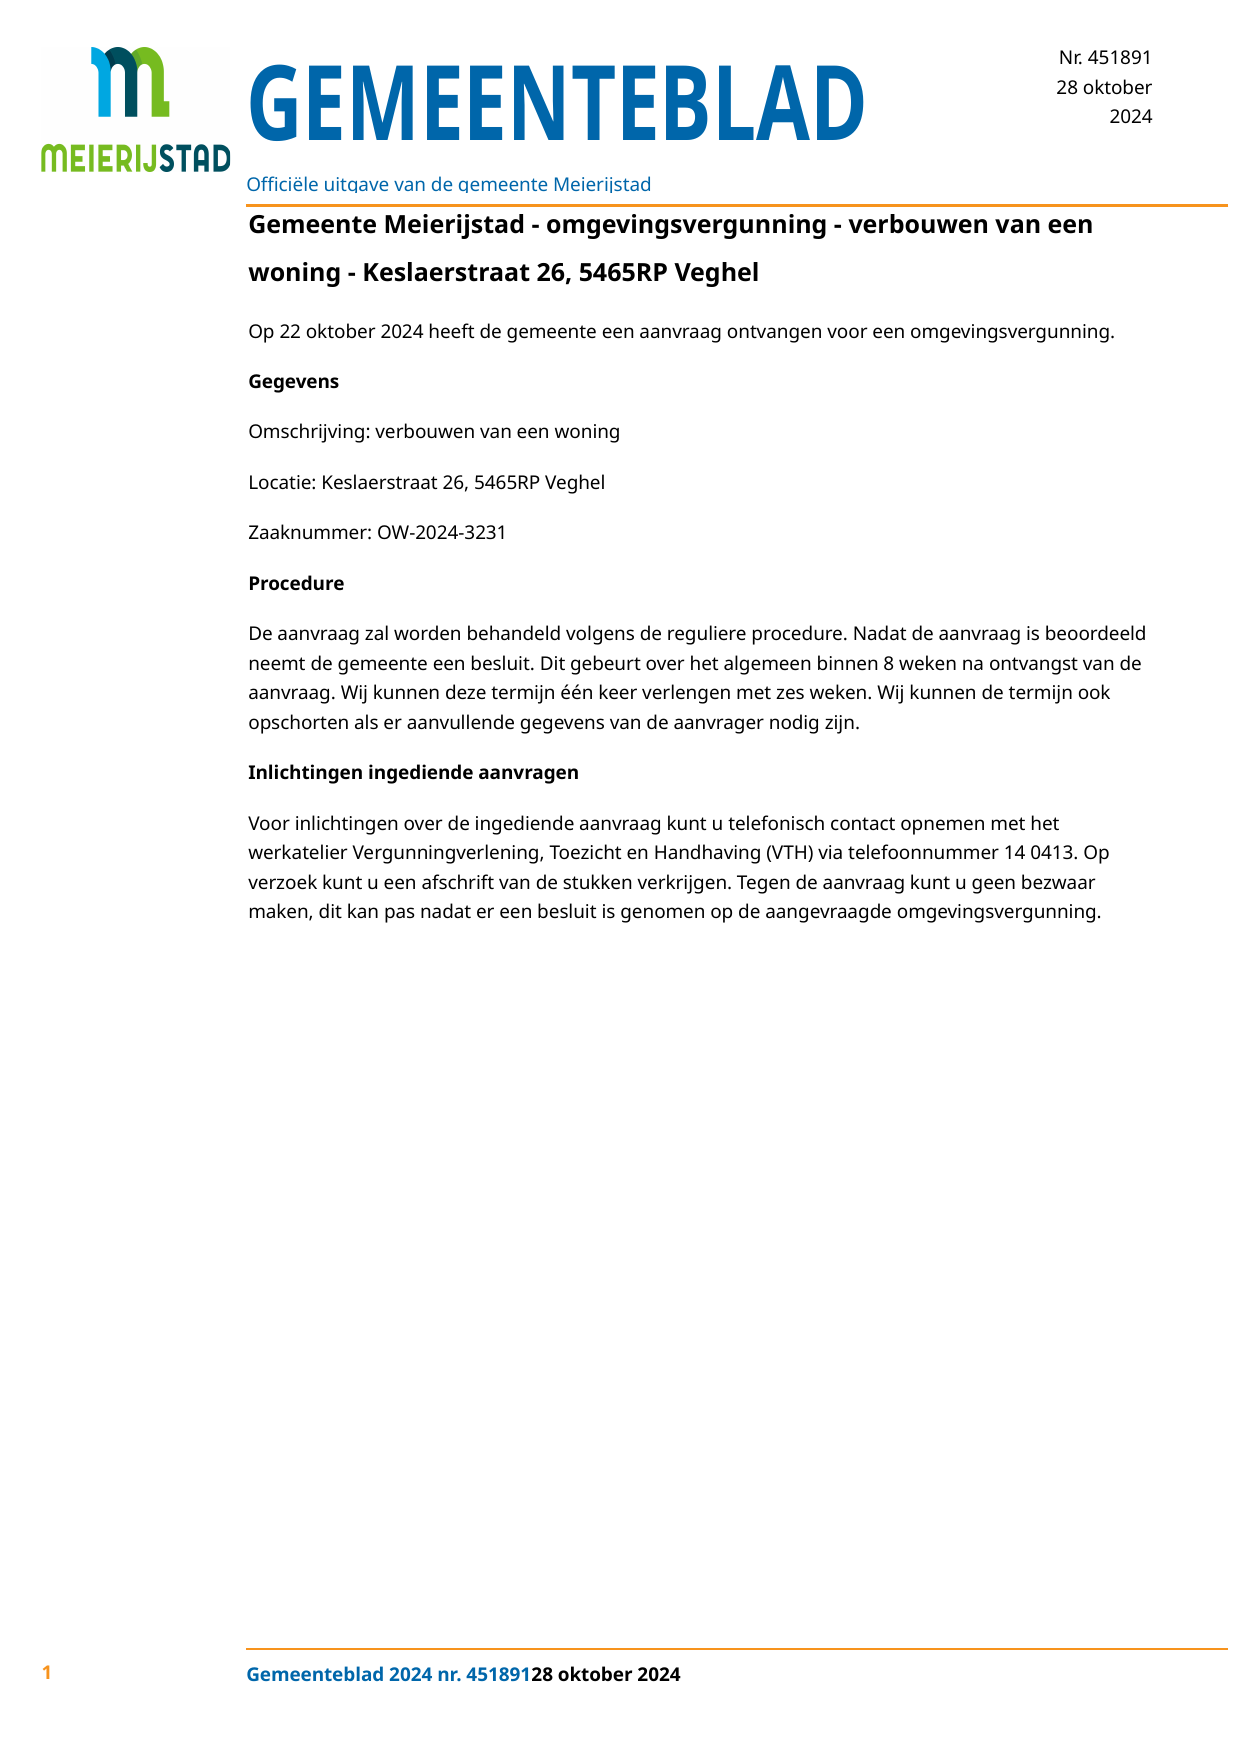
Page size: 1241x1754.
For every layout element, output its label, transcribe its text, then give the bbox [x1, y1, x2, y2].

text Op 22 oktober 2024 heeft de gemeente een aanvraag ontvangen voor een omgevingsvergunning. [248, 318, 1152, 344]
text Inlichtingen ingediende aanvragen [248, 759, 1152, 785]
text Zaaknummer: OW-2024-3231 [248, 519, 1152, 545]
text De aanvraag zal worden behandeld volgens de reguliere procedure. Nadat de aanvraag is beoordeeld neemt de gemeente een besluit. Dit gebeurt over het algemeen binnen 8 weken na ontvangst van de aanvraag. Wij kunnen deze termijn één keer verlengen met zes weken. Wij kunnen de termijn ook opschorten als er aanvullende gegevens van de aanvrager nodig zijn. [248, 620, 1152, 735]
text Procedure [248, 570, 1152, 596]
text Locatie: Keslaerstraat 26, 5465RP Veghel [248, 469, 1152, 495]
picture [41, 47, 231, 172]
text Gemeente Meierijstad - omgevingsvergunning - verbouwen van een woning - Keslaerstraat 26, 5465RP Veghel [248, 207, 1152, 288]
text Gegevens [248, 368, 1152, 394]
text Omschrijving: verbouwen van een woning [248, 419, 1152, 444]
text Voor inlichtingen over de ingediende aanvraag kunt u telefonisch contact opnemen met het werkatelier Vergunningverlening, Toezicht en Handhaving (VTH) via telefoonnummer 14 0413. Op verzoek kunt u een afschrift van de stukken verkrijgen. Tegen de aanvraag kunt u geen bezwaar maken, dit kan pas nadat er een besluit is genomen op de aangevraagde omgevingsvergunning. [248, 810, 1152, 924]
